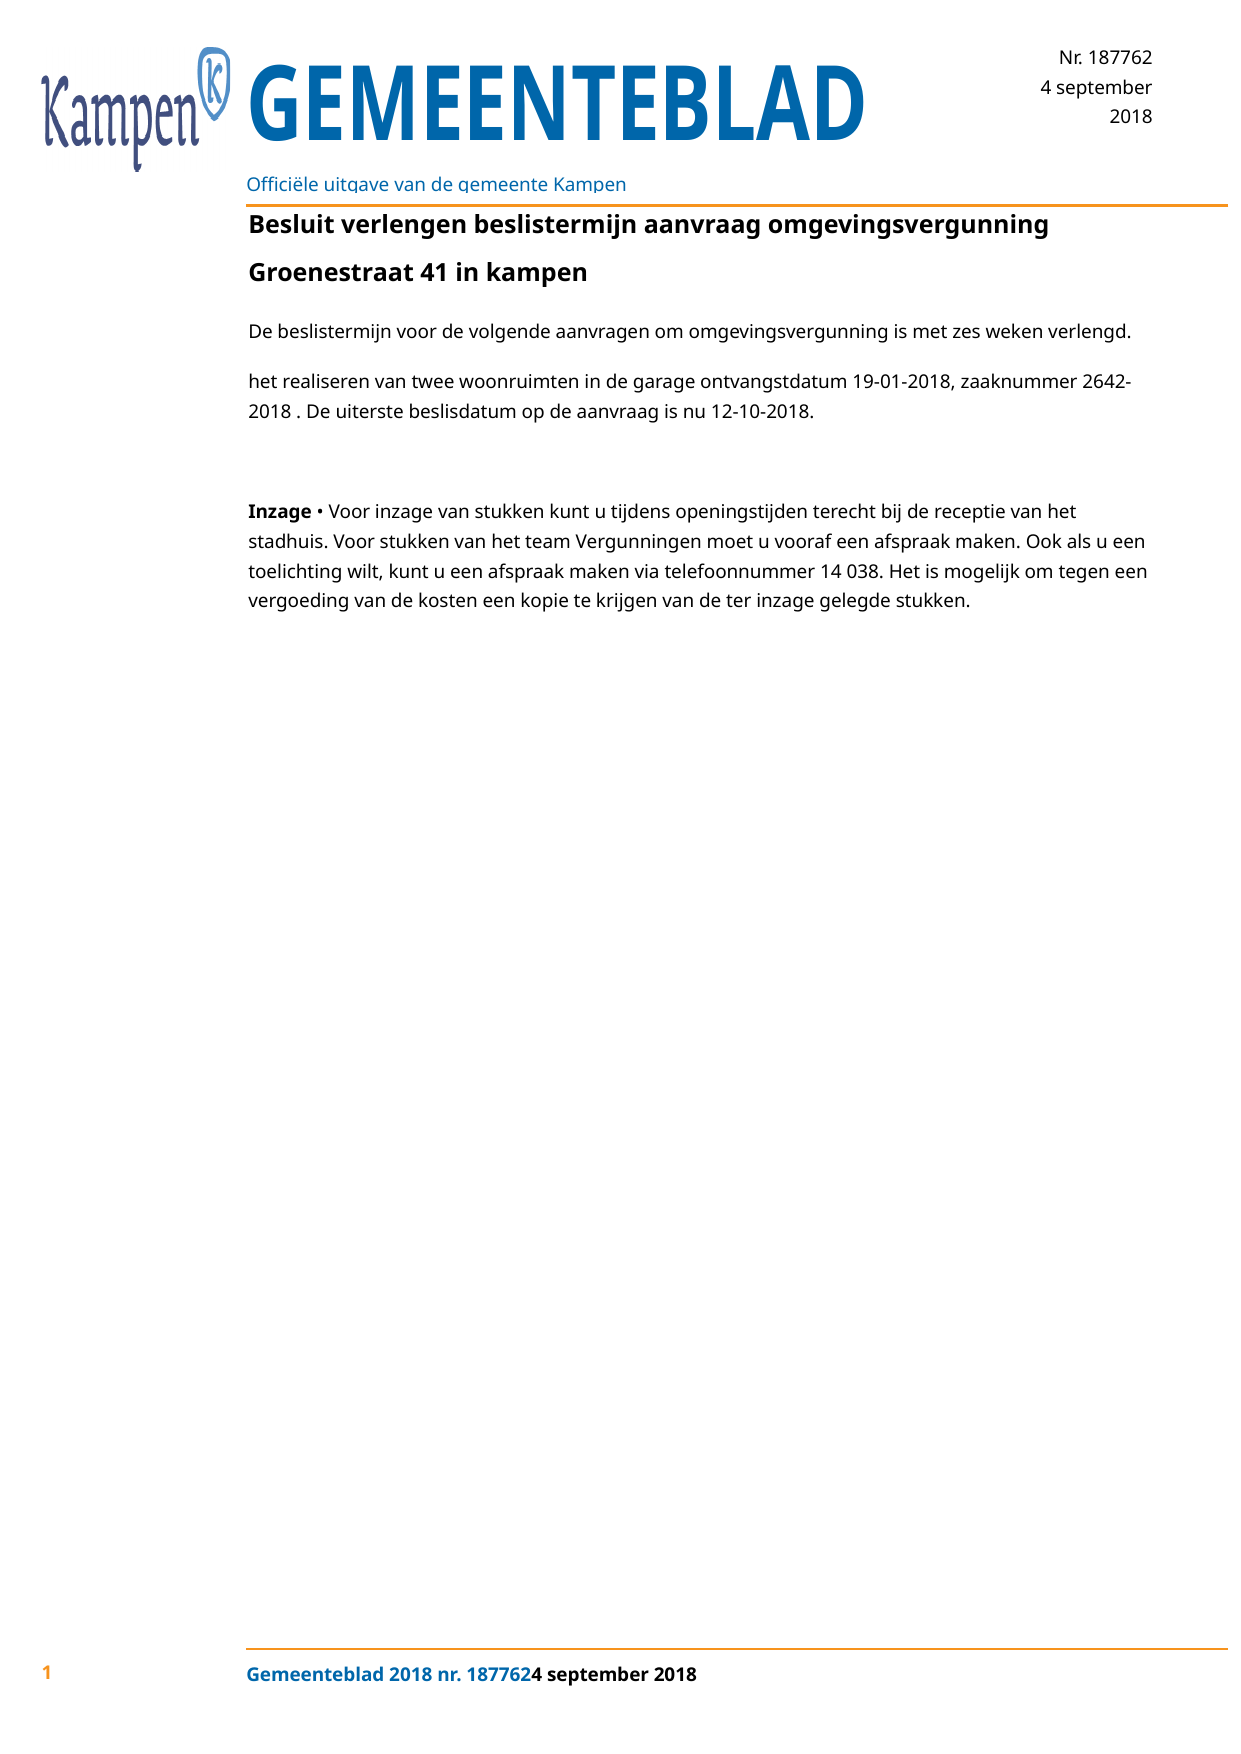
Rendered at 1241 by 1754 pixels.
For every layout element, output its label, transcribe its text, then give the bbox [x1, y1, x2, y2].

picture [41, 47, 231, 172]
text Inzage • Voor inzage van stukken kunt u tijdens openingstijden terecht bij de receptie van het stadhuis. Voor stukken van het team Vergunningen moet u vooraf een afspraak maken. Ook als u een toelichting wilt, kunt u een afspraak maken via telefoonnummer 14 038. Het is mogelijk om tegen een vergoeding van de kosten een kopie te krijgen van de ter inzage gelegde stukken. [248, 499, 1152, 613]
text Besluit verlengen beslistermijn aanvraag omgevingsvergunning Groenestraat 41 in kampen [248, 207, 1152, 288]
text het realiseren van twee woonruimten in de garage ontvangstdatum 19-01-2018, zaaknummer 2642-2018 . De uiterste beslisdatum op de aanvraag is nu 12-10-2018. [248, 368, 1152, 424]
text De beslistermijn voor de volgende aanvragen om omgevingsvergunning is met zes weken verlengd. [248, 318, 1152, 344]
